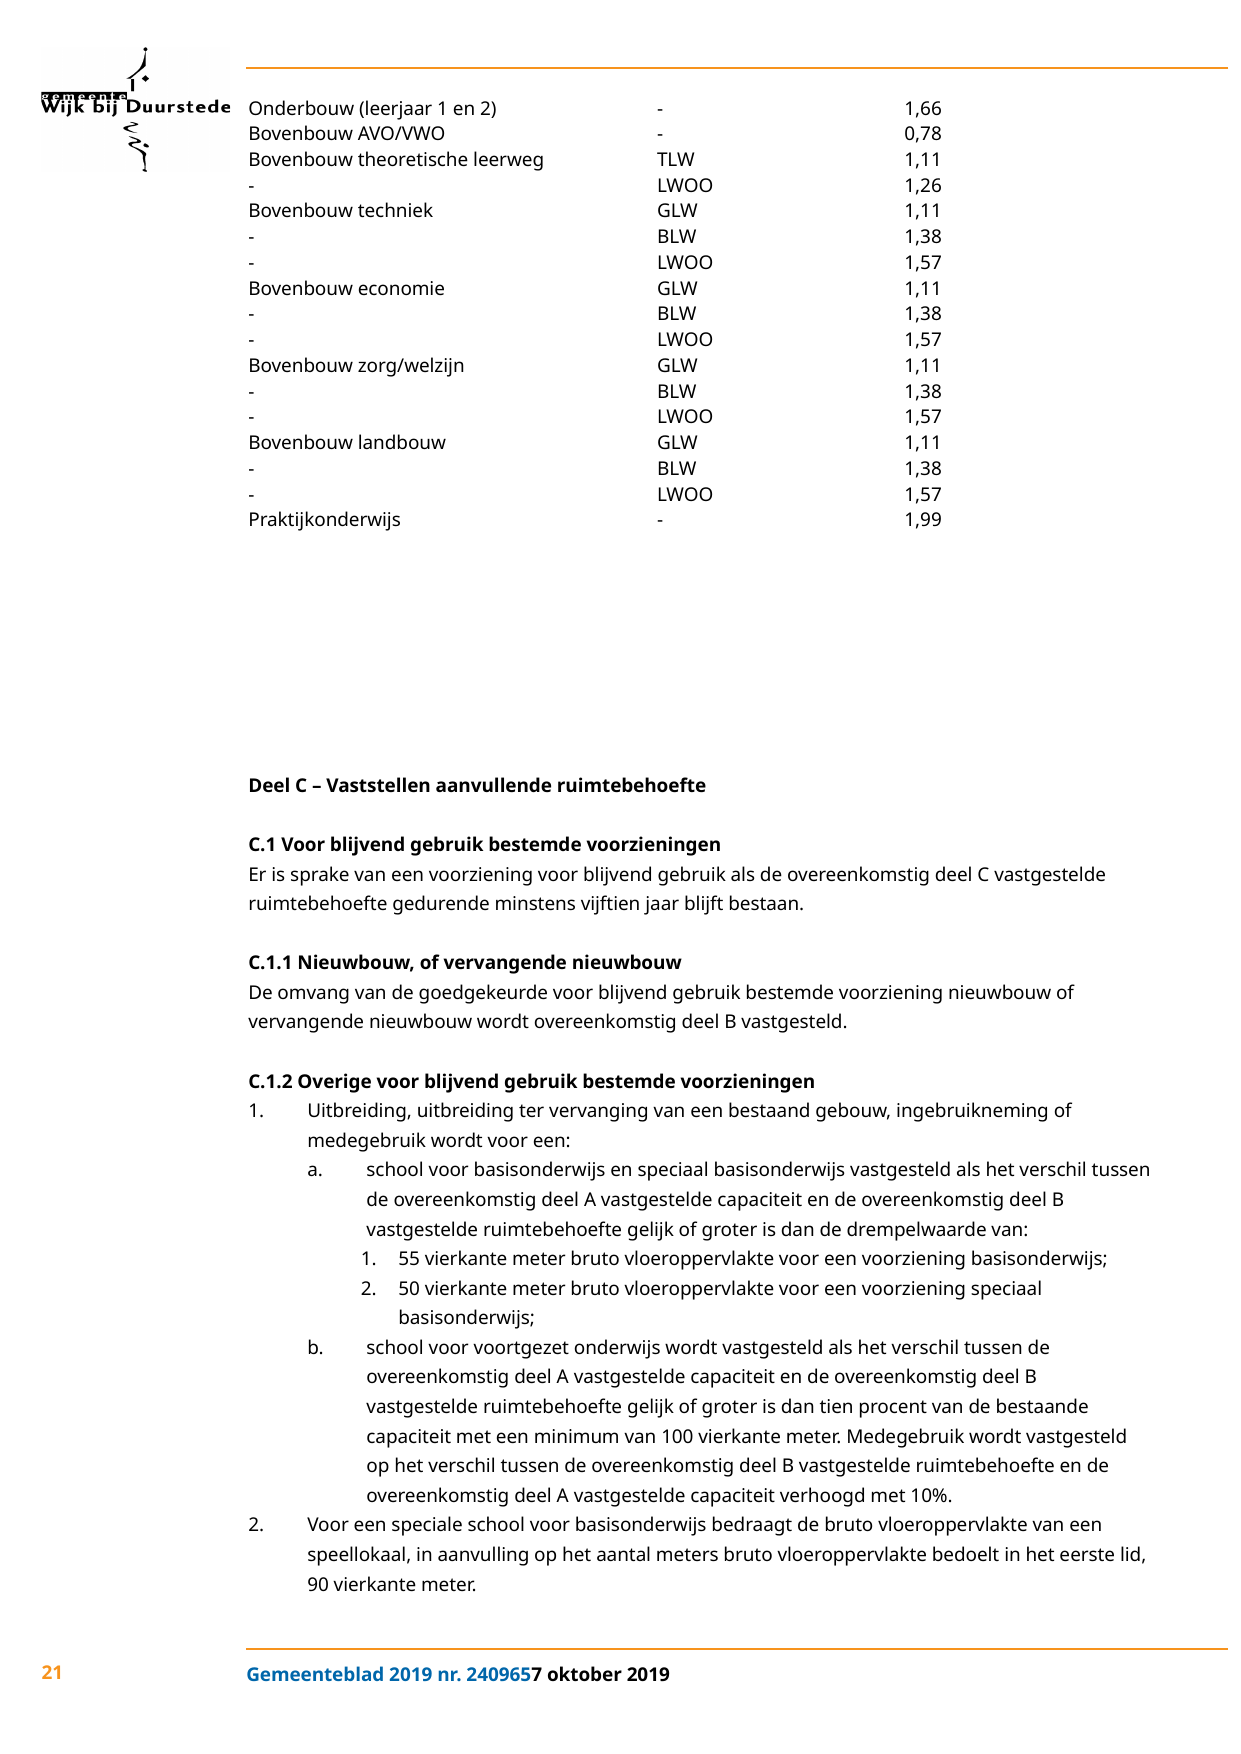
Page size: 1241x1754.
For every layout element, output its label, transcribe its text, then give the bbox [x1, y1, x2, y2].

table_cell 1,11 [904, 275, 1152, 301]
list 55 vierkante meter bruto vloeroppervlakte voor een voorziening basisonderwijs; [361, 1245, 1152, 1271]
table_cell - [248, 172, 657, 198]
table_cell 1,11 [904, 352, 1152, 378]
table_cell Bovenbouw economie [248, 275, 657, 301]
table_cell 1,99 [904, 506, 1152, 532]
table_cell 1,26 [904, 172, 1152, 198]
table_cell 1,66 [904, 95, 1152, 121]
table_cell LWOO [657, 249, 904, 275]
table_cell - [248, 481, 657, 506]
table_cell - [248, 455, 657, 481]
table_cell GLW [657, 275, 904, 301]
text C.1.2 Overige voor blijvend gebruik bestemde voorzieningen [248, 1068, 1152, 1094]
table_cell - [248, 404, 657, 429]
table_cell LWOO [657, 172, 904, 198]
table_cell - [248, 224, 657, 249]
table_cell Bovenbouw techniek [248, 198, 657, 223]
table_cell Praktijkonderwijs [248, 506, 657, 532]
table_cell 1,38 [904, 455, 1152, 481]
text Er is sprake van een voorziening voor blijvend gebruik als de overeenkomstig deel C vastgestelde ruimtebehoefte gedurende minstens vijftien jaar blijft bestaan. [248, 861, 1152, 916]
table_cell LWOO [657, 481, 904, 506]
list school voor basisonderwijs en speciaal basisonderwijs vastgesteld als het verschil tussen de overeenkomstig deel A vastgestelde capaciteit en de overeenkomstig deel B vastgestelde ruimtebehoefte gelijk of groter is dan de drempelwaarde van: [307, 1157, 1152, 1242]
text Deel C – Vaststellen aanvullende ruimtebehoefte [248, 772, 1152, 798]
table_cell 1,11 [904, 146, 1152, 172]
table_cell Bovenbouw landbouw [248, 429, 657, 455]
table_cell LWOO [657, 404, 904, 429]
table_cell 1,11 [904, 429, 1152, 455]
text C.1 Voor blijvend gebruik bestemde voorzieningen [248, 831, 1152, 857]
text De omvang van de goedgekeurde voor blijvend gebruik bestemde voorziening nieuwbouw of vervangende nieuwbouw wordt overeenkomstig deel B vastgesteld. [248, 979, 1152, 1034]
list 50 vierkante meter bruto vloeroppervlakte voor een voorziening speciaal basisonderwijs; [361, 1275, 1152, 1330]
table_cell 1,57 [904, 481, 1152, 506]
table_cell BLW [657, 455, 904, 481]
table_cell - [248, 301, 657, 326]
list Voor een speciale school voor basisonderwijs bedraagt de bruto vloeroppervlakte van een speellokaal, in aanvulling op het aantal meters bruto vloeroppervlakte bedoelt in het eerste lid, 90 vierkante meter. [248, 1512, 1152, 1597]
table_cell Bovenbouw AVO/VWO [248, 121, 657, 146]
table_cell LWOO [657, 326, 904, 352]
table_cell - [248, 378, 657, 403]
text C.1.1 Nieuwbouw, of vervangende nieuwbouw [248, 949, 1152, 975]
table_cell Bovenbouw zorg/welzijn [248, 352, 657, 378]
list school voor voortgezet onderwijs wordt vastgesteld als het verschil tussen de overeenkomstig deel A vastgestelde capaciteit en de overeenkomstig deel B vastgestelde ruimtebehoefte gelijk of groter is dan tien procent van de bestaande capaciteit met een minimum van 100 vierkante meter. Medegebruik wordt vastgesteld op het verschil tussen de overeenkomstig deel B vastgestelde ruimtebehoefte en de overeenkomstig deel A vastgestelde capaciteit verhoogd met 10%. [307, 1334, 1152, 1508]
table_cell GLW [657, 429, 904, 455]
table_cell - [657, 95, 904, 121]
table_cell 1,57 [904, 326, 1152, 352]
table_cell Bovenbouw theoretische leerweg [248, 146, 657, 172]
table_cell 1,38 [904, 378, 1152, 403]
table_cell - [657, 506, 904, 532]
list Uitbreiding, uitbreiding ter vervanging van een bestaand gebouw, ingebruikneming of medegebruik wordt voor een: [248, 1097, 1152, 1153]
table_cell 1,57 [904, 404, 1152, 429]
table_cell BLW [657, 301, 904, 326]
table_cell GLW [657, 352, 904, 378]
table_cell BLW [657, 224, 904, 249]
table_cell - [657, 121, 904, 146]
table_cell 1,38 [904, 301, 1152, 326]
table_cell Onderbouw (leerjaar 1 en 2) [248, 95, 657, 121]
table_cell BLW [657, 378, 904, 403]
table_cell 1,38 [904, 224, 1152, 249]
picture [41, 47, 231, 172]
table_cell GLW [657, 198, 904, 223]
table_cell - [248, 249, 657, 275]
table_cell 1,11 [904, 198, 1152, 223]
table_cell - [248, 326, 657, 352]
table_cell 0,78 [904, 121, 1152, 146]
table_cell TLW [657, 146, 904, 172]
table_cell 1,57 [904, 249, 1152, 275]
